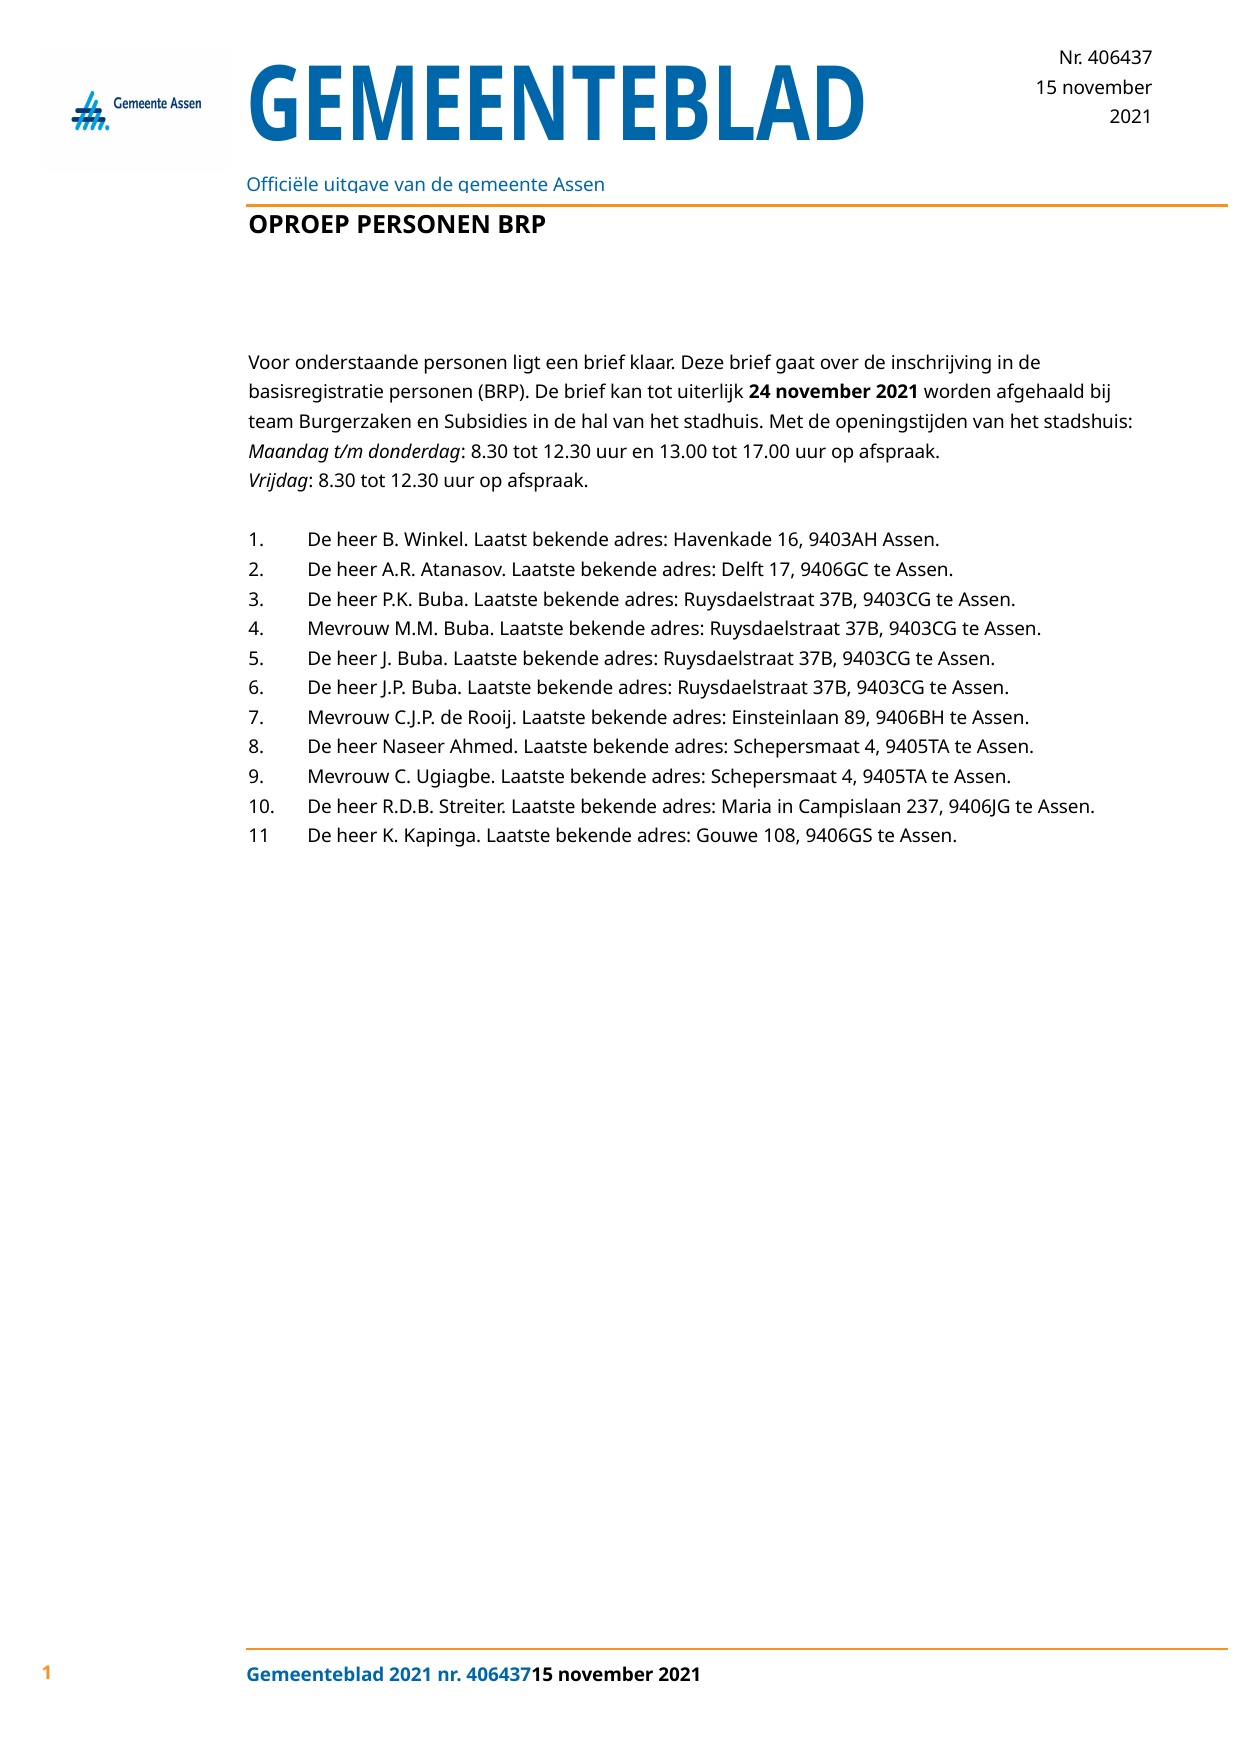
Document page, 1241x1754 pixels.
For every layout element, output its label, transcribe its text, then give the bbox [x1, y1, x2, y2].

list De heer Naseer Ahmed. Laatste bekende adres: Schepersmaat 4, 9405TA te Assen. [248, 734, 1152, 759]
list Mevrouw C. Ugiagbe. Laatste bekende adres: Schepersmaat 4, 9405TA te Assen. [248, 763, 1152, 789]
list De heer J. Buba. Laatste bekende adres: Ruysdaelstraat 37B, 9403CG te Assen. [248, 645, 1152, 671]
list De heer A.R. Atanasov. Laatste bekende adres: Delft 17, 9406GC te Assen. [248, 556, 1152, 582]
text OPROEP PERSONEN BRP [248, 207, 1152, 241]
list De heer R.D.B. Streiter. Laatste bekende adres: Maria in Campislaan 237, 9406JG te Assen. [248, 793, 1152, 819]
text Vrijdag: 8.30 tot 12.30 uur op afspraak. [248, 467, 1152, 493]
list De heer P.K. Buba. Laatste bekende adres: Ruysdaelstraat 37B, 9403CG te Assen. [248, 586, 1152, 612]
list Mevrouw C.J.P. de Rooij. Laatste bekende adres: Einsteinlaan 89, 9406BH te Assen. [248, 704, 1152, 730]
list De heer J.P. Buba. Laatste bekende adres: Ruysdaelstraat 37B, 9403CG te Assen. [248, 674, 1152, 700]
list De heer K. Kapinga. Laatste bekende adres: Gouwe 108, 9406GS te Assen. [248, 822, 1152, 848]
text Voor onderstaande personen ligt een brief klaar. Deze brief gaat over de inschrijving in de basisregistratie personen (BRP). De brief kan tot uiterlijk 24 november 2021 worden afgehaald bij team Burgerzaken en Subsidies in de hal van het stadhuis. Met de openingstijden van het stadshuis: [248, 349, 1152, 434]
list Mevrouw M.M. Buba. Laatste bekende adres: Ruysdaelstraat 37B, 9403CG te Assen. [248, 615, 1152, 641]
text Maandag t/m donderdag: 8.30 tot 12.30 uur en 13.00 tot 17.00 uur op afspraak. [248, 438, 1152, 464]
list De heer B. Winkel. Laatst bekende adres: Havenkade 16, 9403AH Assen. [248, 527, 1152, 552]
picture [41, 47, 231, 172]
